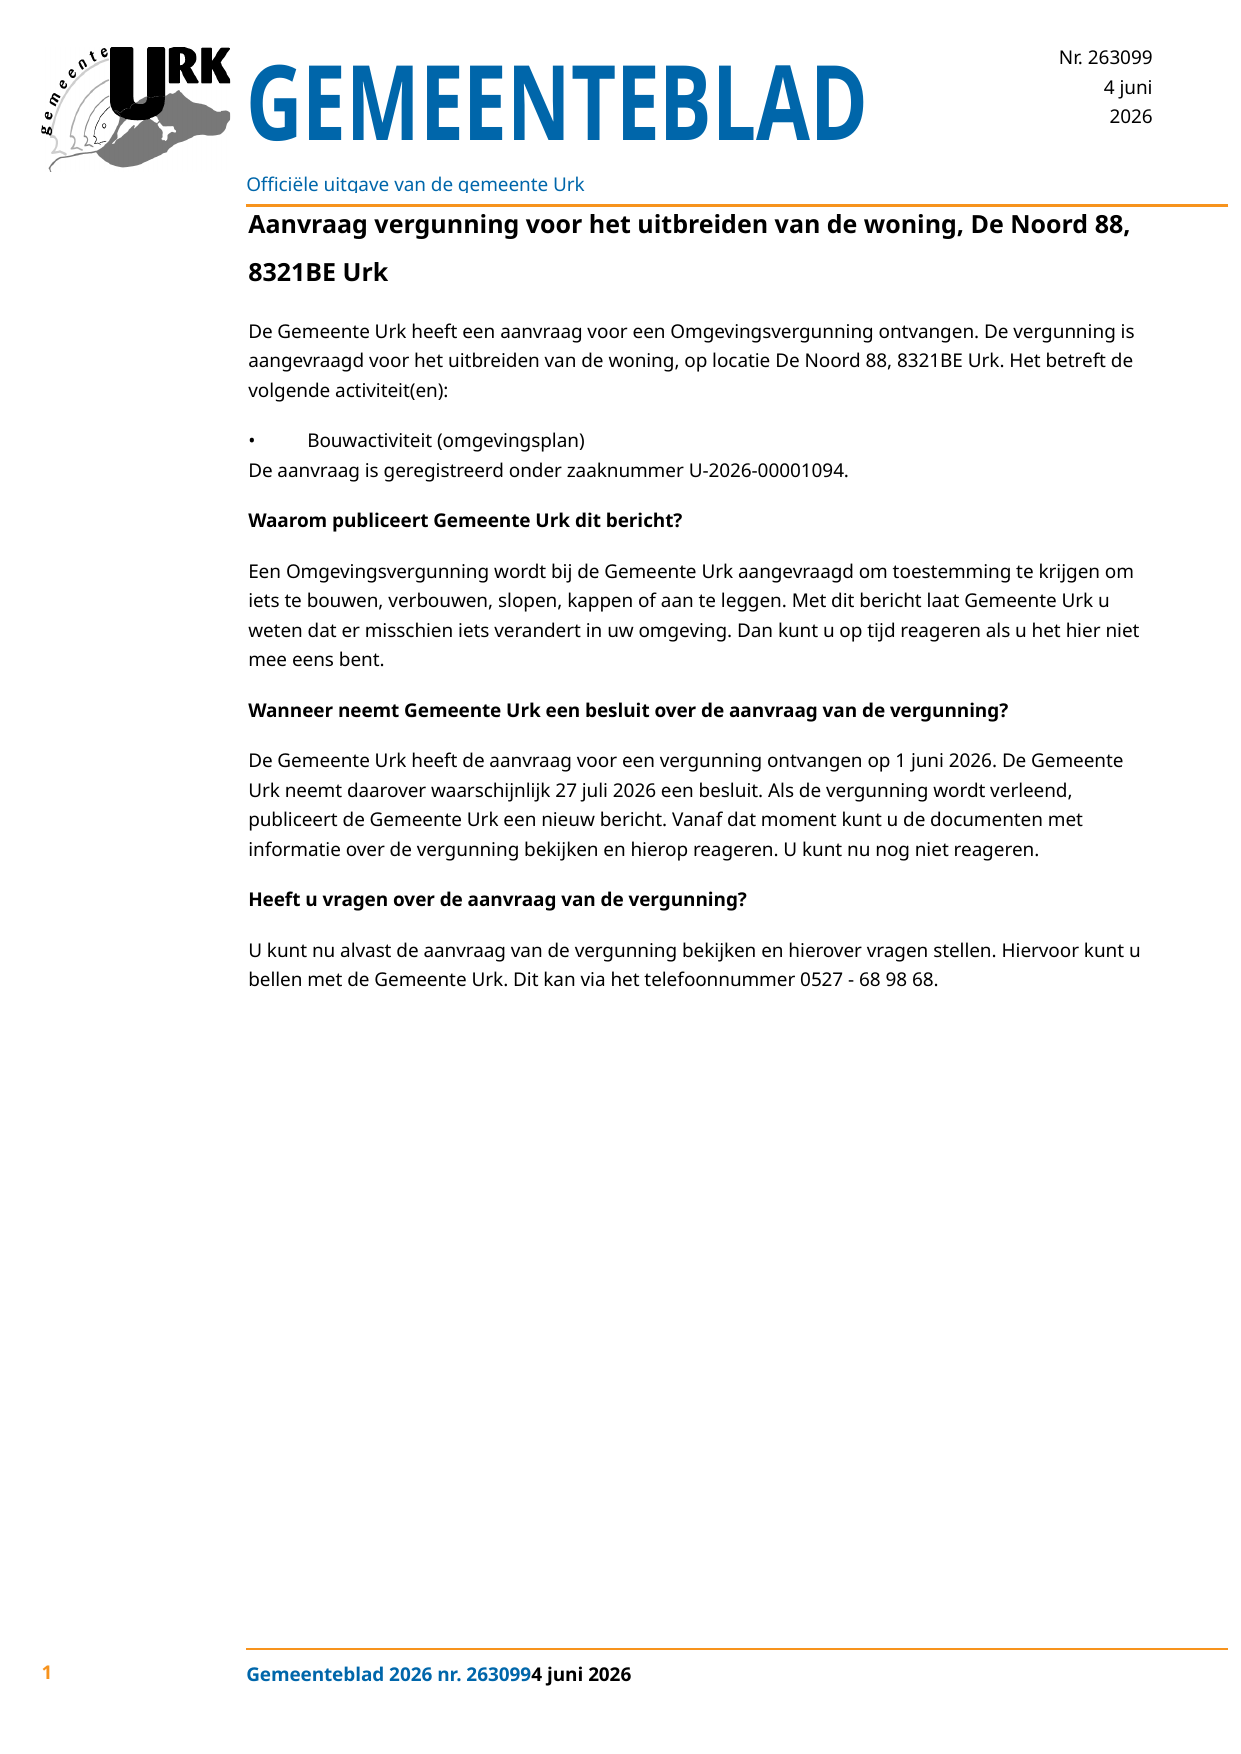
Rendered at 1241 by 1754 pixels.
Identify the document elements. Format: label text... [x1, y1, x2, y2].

text Wanneer neemt Gemeente Urk een besluit over de aanvraag van de vergunning? [248, 697, 1152, 723]
list Bouwactiviteit (omgevingsplan) [248, 427, 1152, 453]
text De Gemeente Urk heeft de aanvraag voor een vergunning ontvangen op 1 juni 2026. De Gemeente Urk neemt daarover waarschijnlijk 27 juli 2026 een besluit. Als de vergunning wordt verleend, publiceert de Gemeente Urk een nieuw bericht. Vanaf dat moment kunt u de documenten met informatie over de vergunning bekijken en hierop reageren. U kunt nu nog niet reageren. [248, 747, 1152, 862]
text De Gemeente Urk heeft een aanvraag voor een Omgevingsvergunning ontvangen. De vergunning is aangevraagd voor het uitbreiden van de woning, op locatie De Noord 88, 8321BE Urk. Het betreft de volgende activiteit(en): [248, 318, 1152, 403]
text Aanvraag vergunning voor het uitbreiden van de woning, De Noord 88, 8321BE Urk [248, 207, 1152, 288]
text Een Omgevingsvergunning wordt bij de Gemeente Urk aangevraagd om toestemming te krijgen om iets te bouwen, verbouwen, slopen, kappen of aan te leggen. Met dit bericht laat Gemeente Urk u weten dat er misschien iets verandert in uw omgeving. Dan kunt u op tijd reageren als u het hier niet mee eens bent. [248, 558, 1152, 672]
picture [41, 47, 231, 172]
text Waarom publiceert Gemeente Urk dit bericht? [248, 507, 1152, 533]
text U kunt nu alvast de aanvraag van de vergunning bekijken en hierover vragen stellen. Hiervoor kunt u bellen met de Gemeente Urk. Dit kan via het telefoonnummer 0527 - 68 98 68. [248, 937, 1152, 992]
text Heeft u vragen over de aanvraag van de vergunning? [248, 887, 1152, 912]
text De aanvraag is geregistreerd onder zaaknummer U-2026-00001094. [248, 457, 1152, 483]
